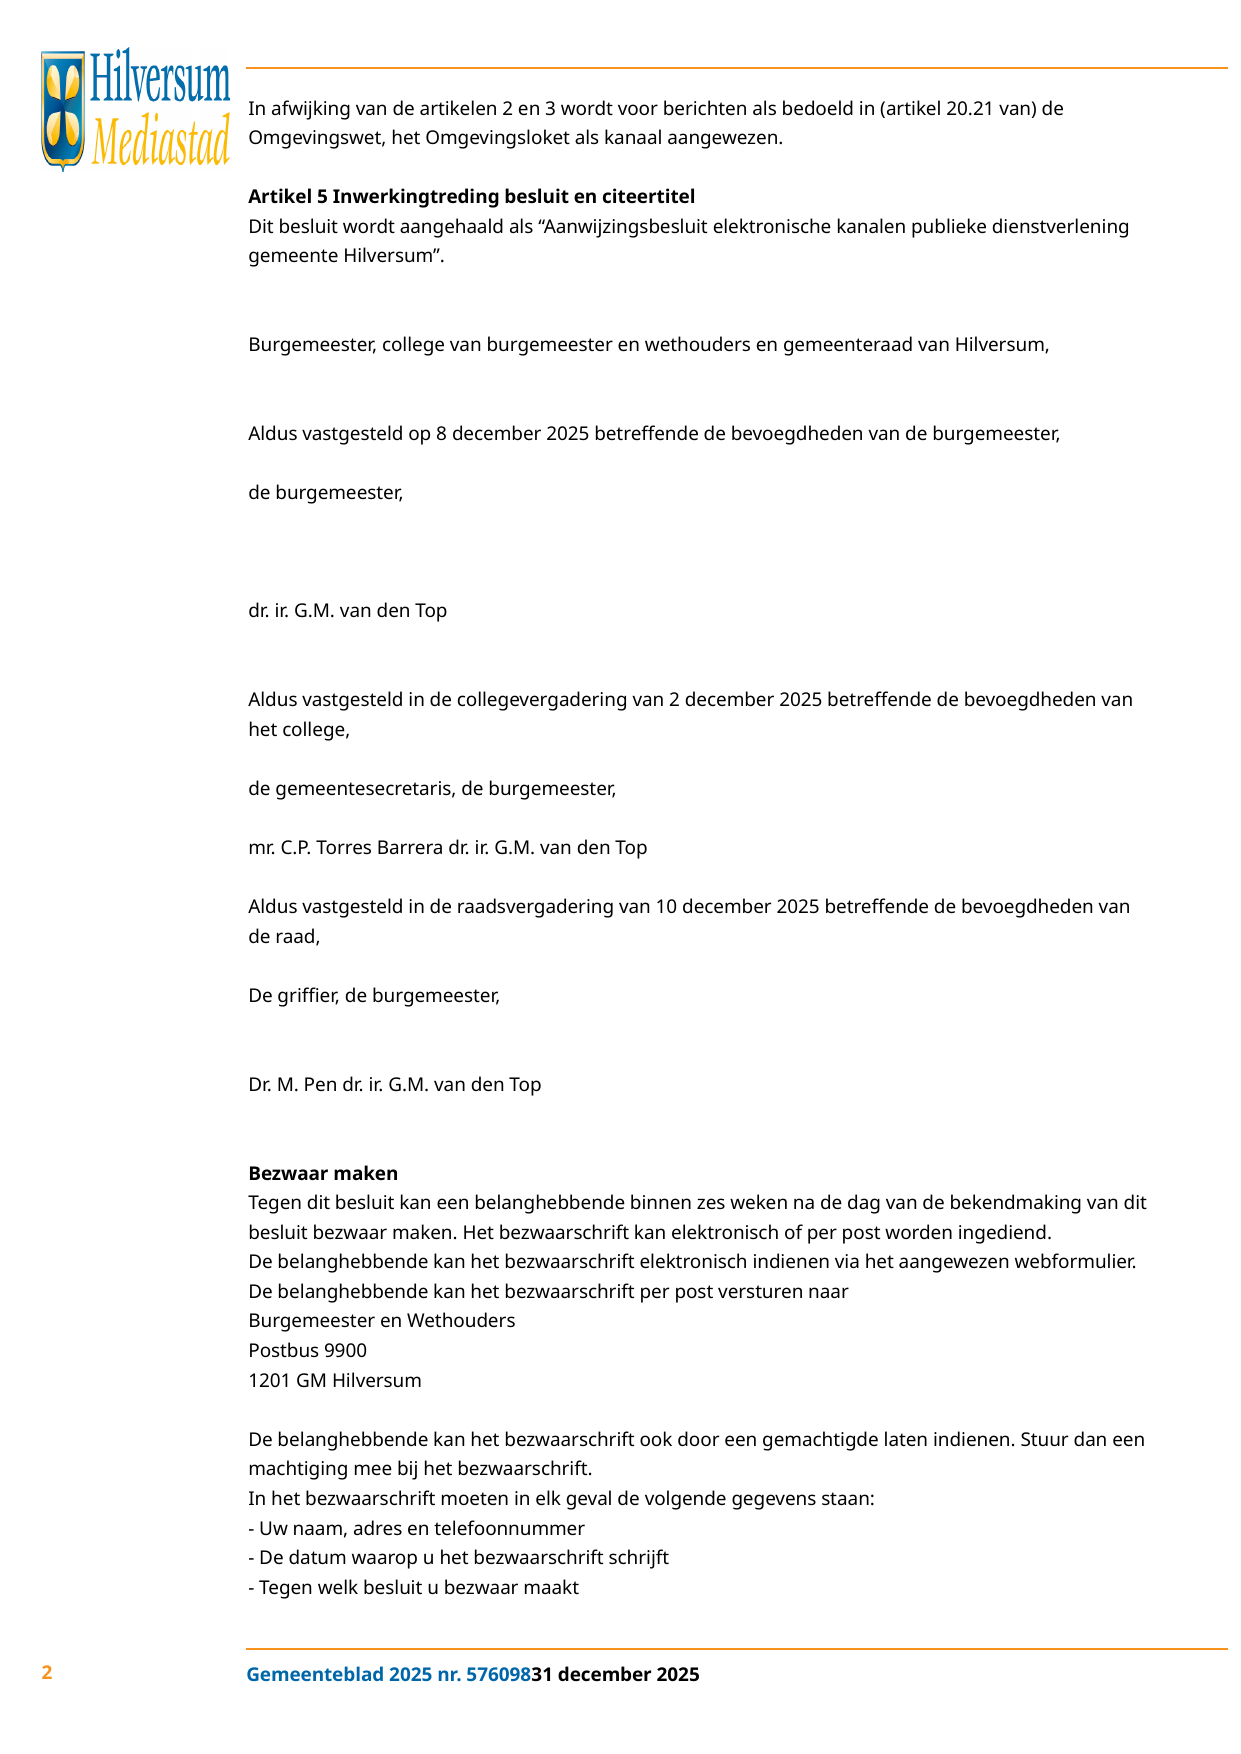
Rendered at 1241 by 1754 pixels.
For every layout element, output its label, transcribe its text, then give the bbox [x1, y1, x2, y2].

text Dr. M. Pen dr. ir. G.M. van den Top [248, 1071, 1152, 1097]
text Burgemeester en Wethouders [248, 1308, 1152, 1333]
text de burgemeester, [248, 479, 1152, 505]
text Bezwaar maken [248, 1160, 1152, 1186]
text - Uw naam, adres en telefoonnummer [248, 1515, 1152, 1541]
text Dit besluit wordt aangehaald als “Aanwijzingsbesluit elektronische kanalen publieke dienstverlening gemeente Hilversum”. [248, 213, 1152, 268]
text De belanghebbende kan het bezwaarschrift elektronisch indienen via het aangewezen webformulier. [248, 1248, 1152, 1274]
text De griffier, de burgemeester, [248, 982, 1152, 1008]
text Aldus vastgesteld op 8 december 2025 betreffende de bevoegdheden van de burgemeester, [248, 420, 1152, 446]
text In het bezwaarschrift moeten in elk geval de volgende gegevens staan: [248, 1485, 1152, 1511]
text Aldus vastgesteld in de collegevergadering van 2 december 2025 betreffende de bevoegdheden van het college, [248, 686, 1152, 742]
text Aldus vastgesteld in de raadsvergadering van 10 december 2025 betreffende de bevoegdheden van de raad, [248, 893, 1152, 949]
text dr. ir. G.M. van den Top [248, 598, 1152, 623]
text Postbus 9900 [248, 1337, 1152, 1363]
text Artikel 5 Inwerkingtreding besluit en citeertitel [248, 183, 1152, 209]
text De belanghebbende kan het bezwaarschrift ook door een gemachtigde laten indienen. Stuur dan een machtiging mee bij het bezwaarschrift. [248, 1426, 1152, 1481]
text De belanghebbende kan het bezwaarschrift per post versturen naar [248, 1278, 1152, 1304]
picture [41, 47, 231, 172]
text de gemeentesecretaris, de burgemeester, [248, 775, 1152, 801]
text In afwijking van de artikelen 2 en 3 wordt voor berichten als bedoeld in (artikel 20.21 van) de Omgevingswet, het Omgevingsloket als kanaal aangewezen. [248, 95, 1152, 150]
text - De datum waarop u het bezwaarschrift schrijft [248, 1544, 1152, 1570]
text Burgemeester, college van burgemeester en wethouders en gemeenteraad van Hilversum, [248, 331, 1152, 357]
text - Tegen welk besluit u bezwaar maakt [248, 1574, 1152, 1600]
text mr. C.P. Torres Barrera dr. ir. G.M. van den Top [248, 834, 1152, 860]
text Tegen dit besluit kan een belanghebbende binnen zes weken na de dag van de bekendmaking van dit besluit bezwaar maken. Het bezwaarschrift kan elektronisch of per post worden ingediend. [248, 1189, 1152, 1245]
text 1201 GM Hilversum [248, 1367, 1152, 1393]
